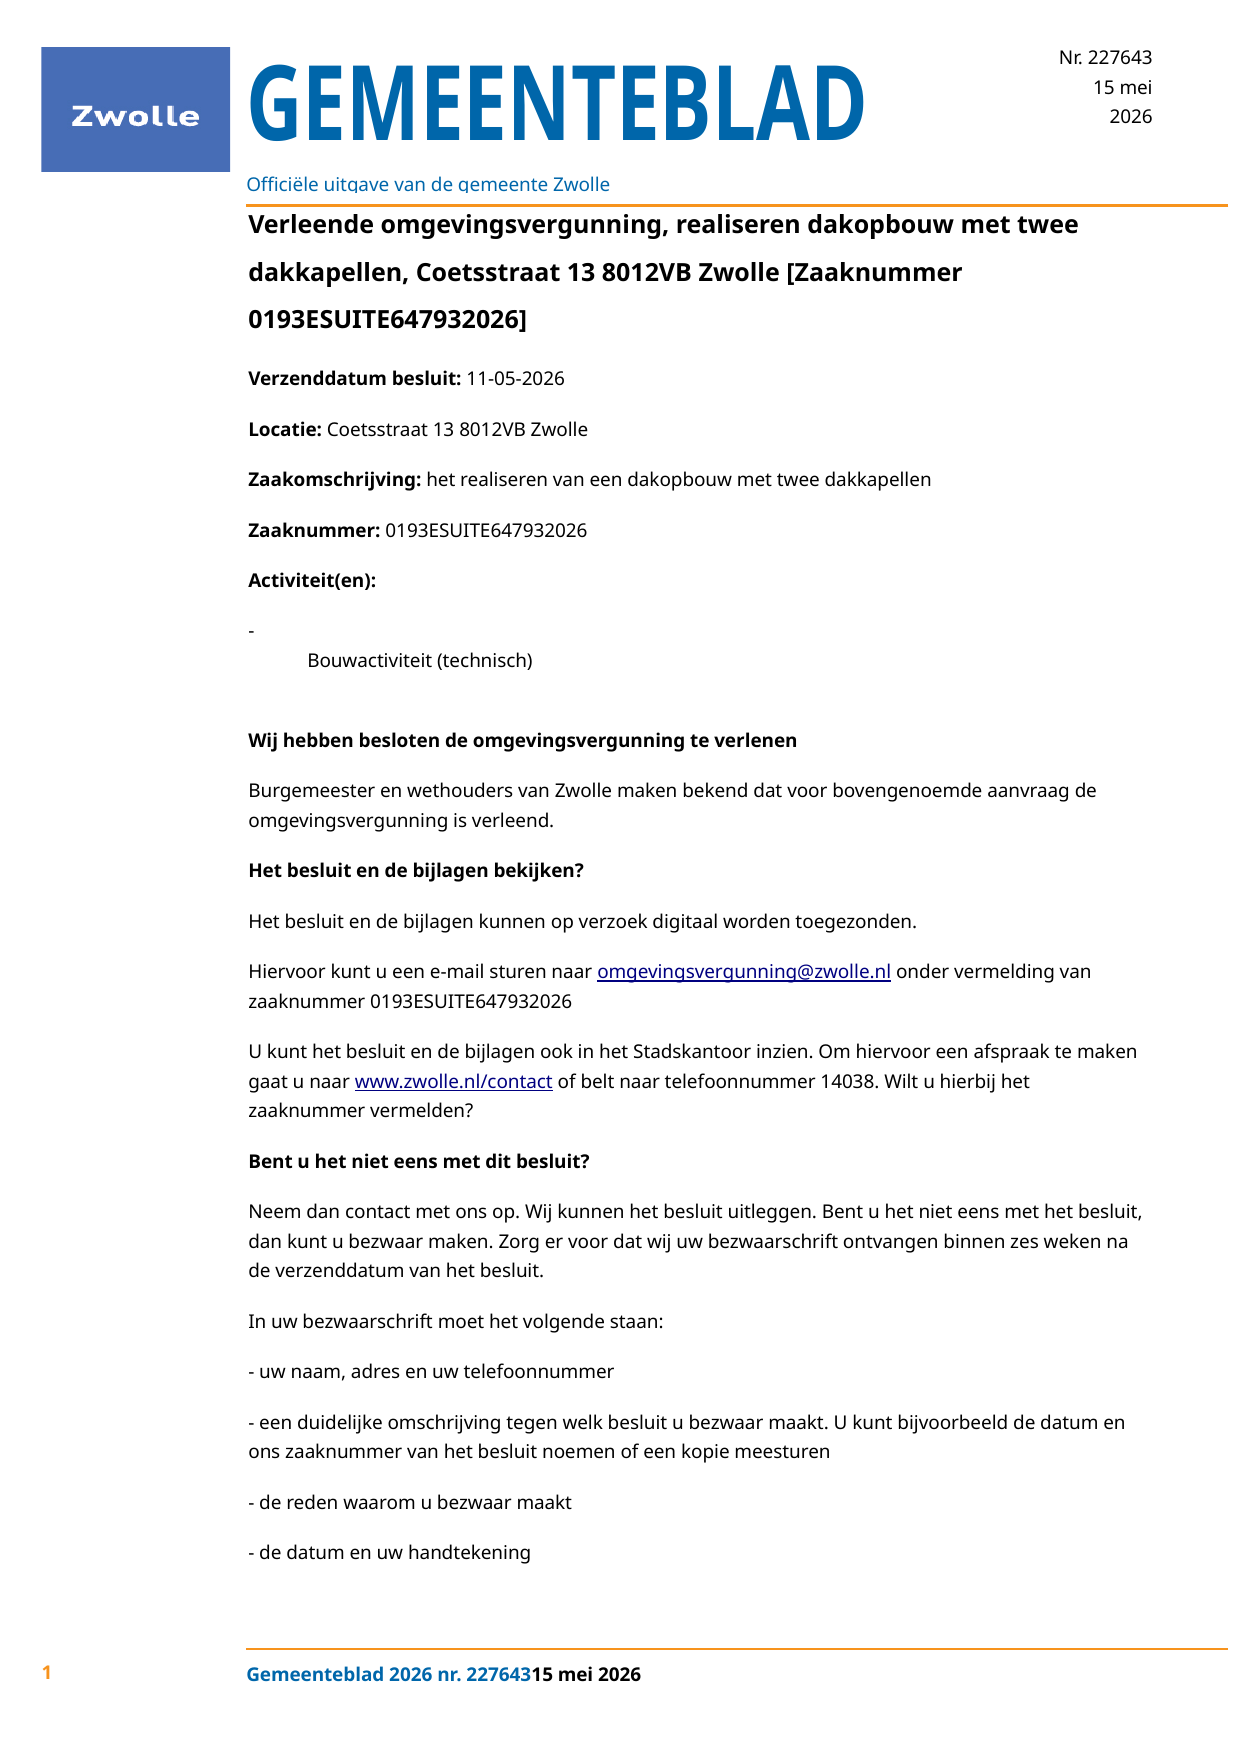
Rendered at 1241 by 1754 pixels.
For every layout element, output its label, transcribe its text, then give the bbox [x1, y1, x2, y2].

text Locatie: Coetsstraat 13 8012VB Zwolle [248, 416, 1152, 442]
text - een duidelijke omschrijving tegen welk besluit u bezwaar maakt. U kunt bijvoorbeeld de datum en ons zaaknummer van het besluit noemen of een kopie meesturen [248, 1409, 1152, 1464]
text U kunt het besluit en de bijlagen ook in het Stadskantoor inzien. Om hiervoor een afspraak te maken gaat u naar www.zwolle.nl/contact of belt naar telefoonnummer 14038. Wilt u hierbij het zaaknummer vermelden? [248, 1038, 1152, 1123]
text Burgemeester en wethouders van Zwolle maken bekend dat voor bovengenoemde aanvraag de omgevingsvergunning is verleend. [248, 778, 1152, 833]
text Het besluit en de bijlagen bekijken? [248, 858, 1152, 883]
text Het besluit en de bijlagen kunnen op verzoek digitaal worden toegezonden. [248, 908, 1152, 934]
text Zaakomschrijving: het realiseren van een dakopbouw met twee dakkapellen [248, 466, 1152, 492]
text Wij hebben besloten de omgevingsvergunning te verlenen [248, 727, 1152, 753]
text Verzenddatum besluit: 11-05-2026 [248, 366, 1152, 391]
text Neem dan contact met ons op. Wij kunnen het besluit uitleggen. Bent u het niet eens met het besluit, dan kunt u bezwaar maken. Zorg er voor dat wij uw bezwaarschrift ontvangen binnen zes weken na de verzenddatum van het besluit. [248, 1198, 1152, 1283]
text Hiervoor kunt u een e-mail sturen naar omgevingsvergunning@zwolle.nl onder vermelding van zaaknummer 0193ESUITE647932026 [248, 958, 1152, 1014]
text Activiteit(en): [248, 567, 1152, 593]
text - de datum en uw handtekening [248, 1539, 1152, 1565]
text - uw naam, adres en uw telefoonnummer [248, 1358, 1152, 1384]
list Bouwactiviteit (technisch) [248, 647, 1152, 673]
text Bent u het niet eens met dit besluit? [248, 1148, 1152, 1174]
text In uw bezwaarschrift moet het volgende staan: [248, 1308, 1152, 1334]
text Zaaknummer: 0193ESUITE647932026 [248, 517, 1152, 542]
text Verleende omgevingsvergunning, realiseren dakopbouw met twee dakkapellen, Coetsstraat 13 8012VB Zwolle [Zaaknummer 0193ESUITE647932026] [248, 207, 1152, 336]
text - de reden waarom u bezwaar maakt [248, 1489, 1152, 1514]
picture [41, 47, 231, 172]
